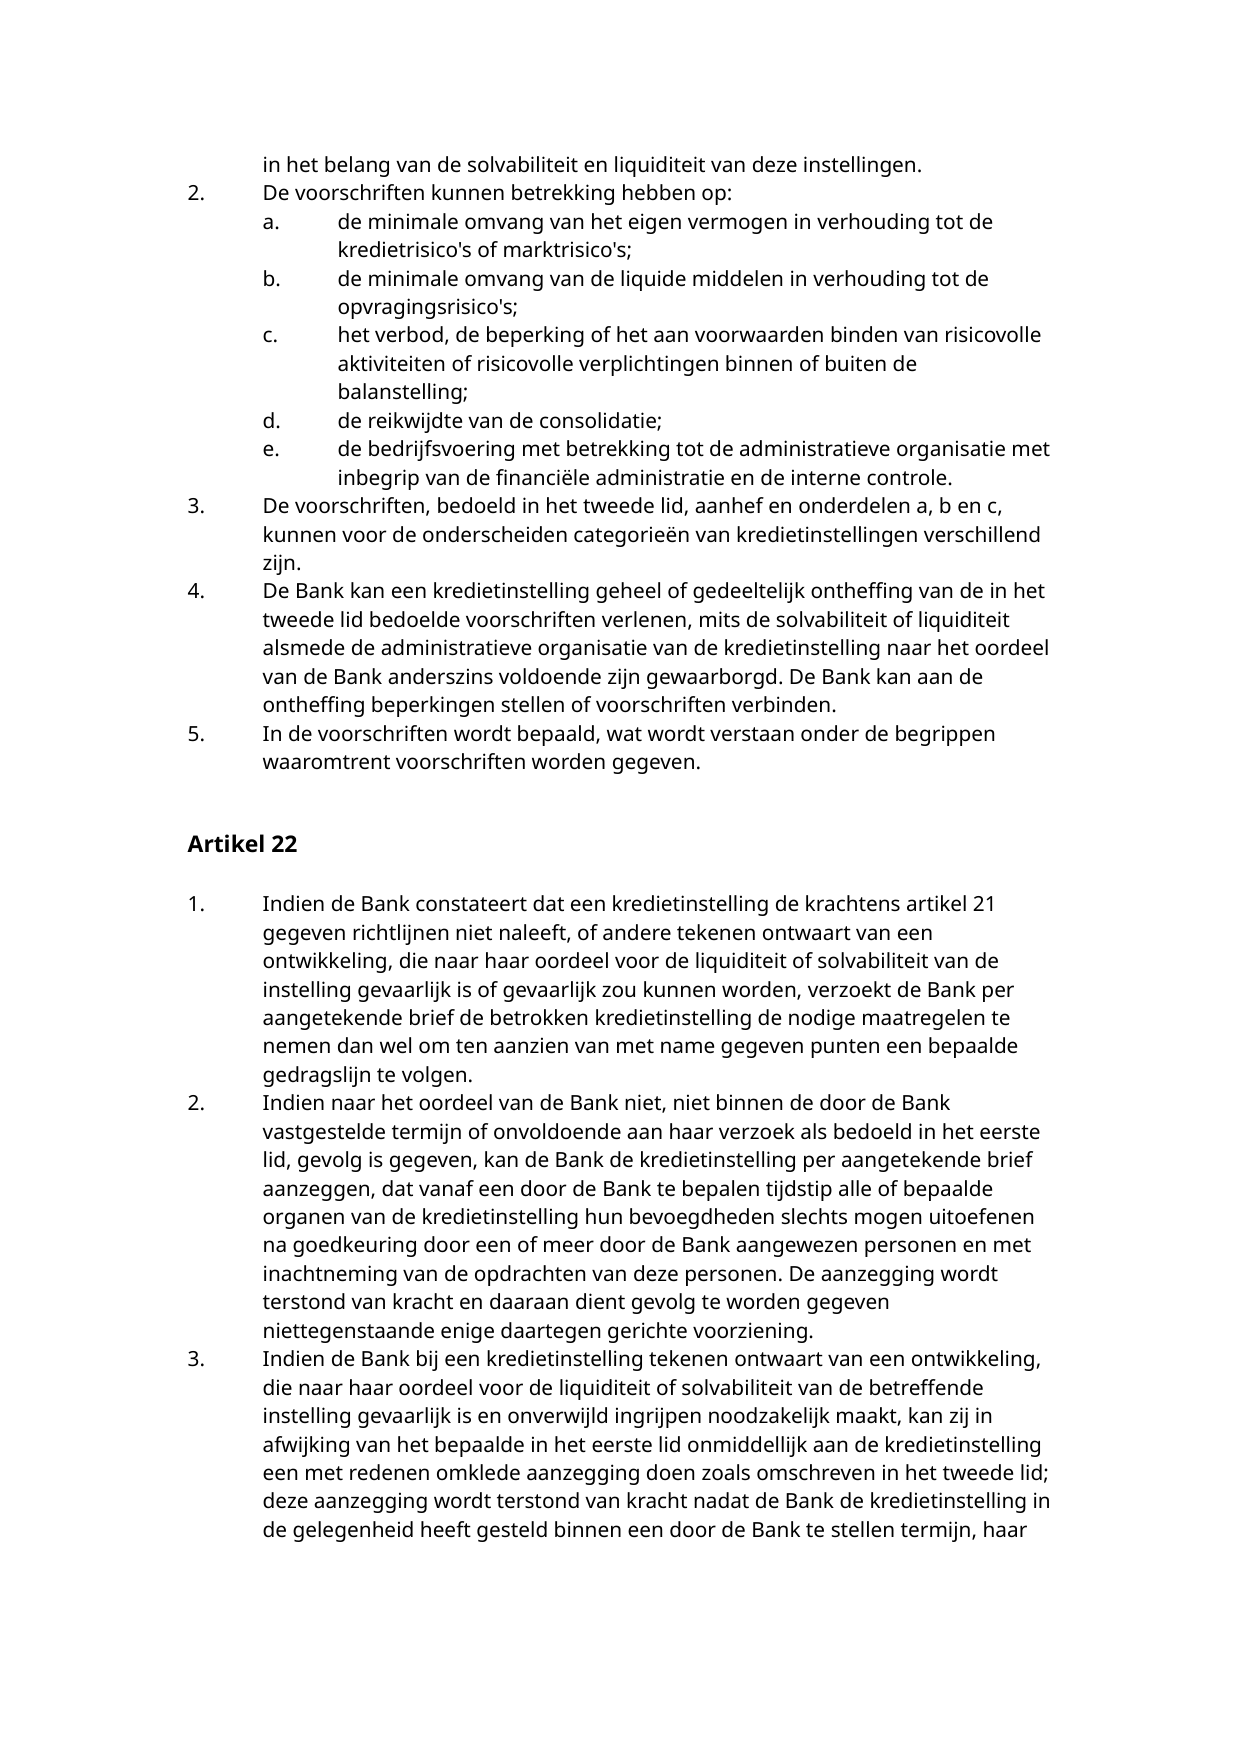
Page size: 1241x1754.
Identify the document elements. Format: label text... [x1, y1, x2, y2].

list de reikwijdte van de consolidatie; [262, 406, 1053, 434]
list In de voorschriften wordt bepaald, wat wordt verstaan onder de begrippen waaromtrent voorschriften worden gegeven. [187, 719, 1053, 776]
list de bedrijfsvoering met betrekking tot de administratieve organisatie met inbegrip van de financiële administratie en de interne controle. [262, 434, 1053, 491]
list in het belang van de solvabiliteit en liquiditeit van deze instellingen. [187, 150, 1053, 178]
list de minimale omvang van het eigen vermogen in verhouding tot de kredietrisico's of marktrisico's; [262, 207, 1053, 264]
list De Bank kan een kredietinstelling geheel of gedeeltelijk ontheffing van de in het tweede lid bedoelde voorschriften verlenen, mits de solvabiliteit of liquiditeit alsmede de administratieve organisatie van de kredietinstelling naar het oordeel van de Bank anderszins voldoende zijn gewaarborgd. De Bank kan aan de ontheffing beperkingen stellen of voorschriften verbinden. [187, 577, 1053, 719]
list Indien de Bank bij een kredietinstelling tekenen ontwaart van een ontwikkeling, die naar haar oordeel voor de liquiditeit of solvabiliteit van de betreffende instelling gevaarlijk is en onverwijld ingrijpen noodzakelijk maakt, kan zij in afwijking van het bepaalde in het eerste lid onmiddellijk aan de kredietinstelling een met redenen omklede aanzegging doen zoals omschreven in het tweede lid; deze aanzegging wordt terstond van kracht nadat de Bank de kredietinstelling in de gelegenheid heeft gesteld binnen een door de Bank te stellen termijn, haar [187, 1344, 1053, 1543]
list De voorschriften, bedoeld in het tweede lid, aanhef en onderdelen a, b en c, kunnen voor de onderscheiden categorieën van kredietinstellingen verschillend zijn. [187, 491, 1053, 577]
list het verbod, de beperking of het aan voorwaarden binden van risicovolle aktiviteiten of risicovolle verplichtingen binnen of buiten de balanstelling; [262, 321, 1053, 406]
list de minimale omvang van de liquide middelen in verhouding tot de opvragingsrisico's; [262, 264, 1053, 321]
list Indien naar het oordeel van de Bank niet, niet binnen de door de Bank vastgestelde termijn of onvoldoende aan haar verzoek als bedoeld in het eerste lid, gevolg is gegeven, kan de Bank de kredietinstelling per aangetekende brief aanzeggen, dat vanaf een door de Bank te bepalen tijdstip alle of bepaalde organen van de kredietinstelling hun bevoegdheden slechts mogen uitoefenen na goedkeuring door een of meer door de Bank aangewezen personen en met inachtneming van de opdrachten van deze personen. De aanzegging wordt terstond van kracht en daaraan dient gevolg te worden gegeven niettegenstaande enige daartegen gerichte voorziening. [187, 1088, 1053, 1344]
subtitle Artikel 22 [187, 828, 1053, 859]
list De voorschriften kunnen betrekking hebben op: [187, 178, 1053, 207]
list Indien de Bank constateert dat een kredietinstelling de krachtens artikel 21 gegeven richtlijnen niet naleeft, of andere tekenen ontwaart van een ontwikkeling, die naar haar oordeel voor de liquiditeit of solvabiliteit van de instelling gevaarlijk is of gevaarlijk zou kunnen worden, verzoekt de Bank per aangetekende brief de betrokken kredietinstelling de nodige maatregelen te nemen dan wel om ten aanzien van met name gegeven punten een bepaalde gedragslijn te volgen. [187, 889, 1053, 1088]
